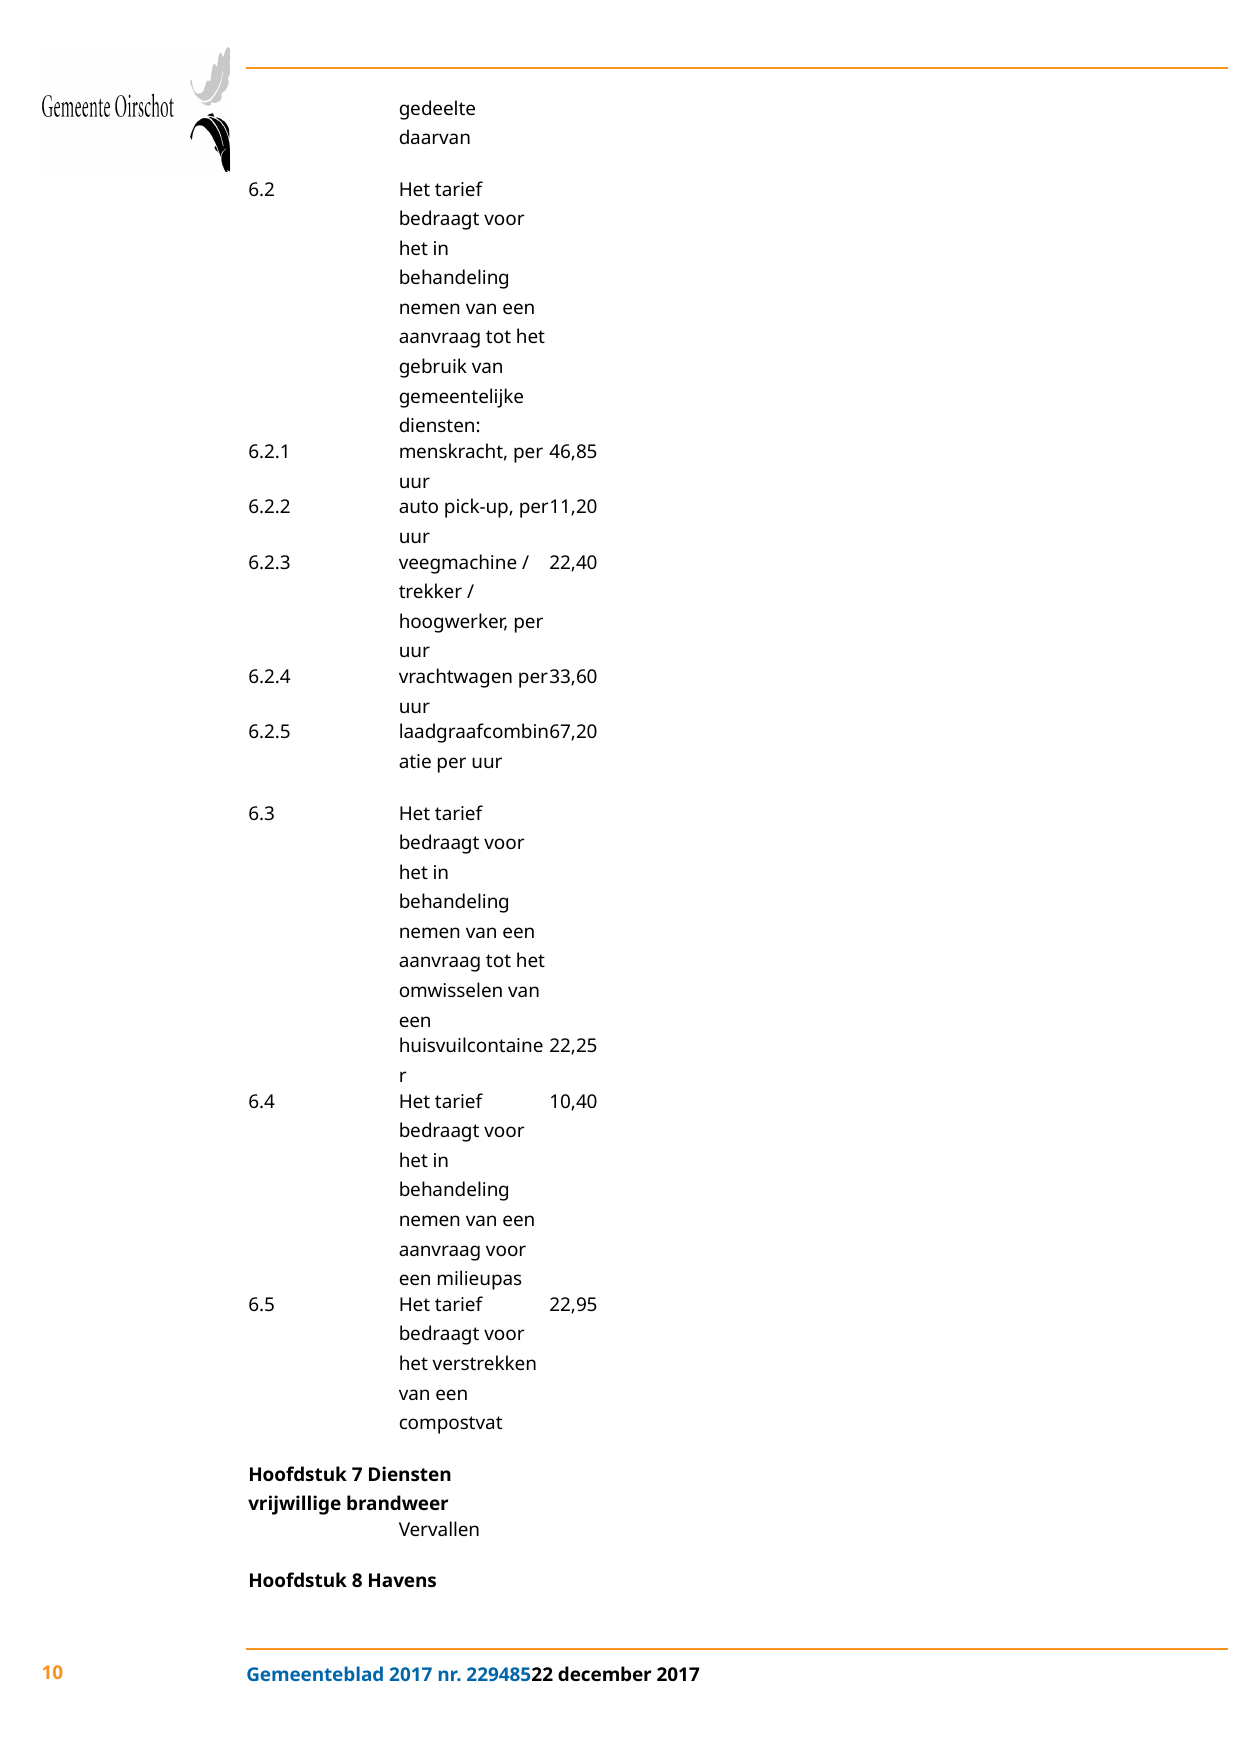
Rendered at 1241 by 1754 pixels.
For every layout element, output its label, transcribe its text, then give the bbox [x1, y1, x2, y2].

table_cell [700, 1461, 850, 1516]
table_cell 22,25 [549, 1033, 700, 1088]
table_cell 6.2.1 [248, 438, 398, 493]
table_cell [248, 1033, 398, 1088]
table_cell 33,60 [549, 663, 700, 719]
table_cell menskracht, per uur [399, 438, 549, 493]
table_cell Het tarief bedraagt voor het in behandeling nemen van een aanvraag tot het gebruik van gemeentelijke diensten: [399, 176, 549, 438]
table_cell [700, 1088, 850, 1291]
table_cell [248, 1542, 398, 1568]
table_cell [549, 1516, 700, 1542]
table_cell [549, 774, 700, 800]
table_cell [248, 1435, 398, 1461]
table_cell [700, 719, 850, 774]
table_cell [248, 1516, 398, 1542]
table_cell [700, 1291, 850, 1435]
table_cell [700, 549, 850, 663]
table_cell [549, 95, 700, 150]
table_cell 46,85 [549, 438, 700, 493]
table_cell [700, 1033, 850, 1088]
table_cell [549, 150, 700, 176]
table_cell Hoofdstuk 8 Havens [248, 1568, 549, 1593]
table_cell 10,40 [549, 1088, 700, 1291]
table_cell auto pick-up, per uur [399, 494, 549, 549]
table_cell gedeelte daarvan [399, 95, 549, 150]
table_cell [700, 1568, 850, 1593]
table_cell laadgraafcombinatie per uur [399, 719, 549, 774]
table_cell [399, 774, 549, 800]
table_cell 22,95 [549, 1291, 700, 1435]
table_cell Vervallen [399, 1516, 549, 1542]
table_cell [700, 438, 850, 493]
table_cell [399, 1542, 549, 1568]
table_cell [700, 150, 850, 176]
table_cell 22,40 [549, 549, 700, 663]
table_cell [700, 1542, 850, 1568]
table_cell 6.2 [248, 176, 398, 438]
table_cell [549, 1461, 700, 1516]
table_cell [549, 800, 700, 1032]
table_cell [700, 800, 850, 1032]
picture [41, 47, 231, 172]
table_cell [700, 774, 850, 800]
table_cell vrachtwagen per uur [399, 663, 549, 719]
table_cell 6.2.2 [248, 494, 398, 549]
table_cell [549, 176, 700, 438]
table_cell 67,20 [549, 719, 700, 774]
table_cell huisvuilcontainer [399, 1033, 549, 1088]
table_cell [549, 1568, 700, 1593]
table_cell [248, 774, 398, 800]
table_cell [700, 663, 850, 719]
table_cell 6.5 [248, 1291, 398, 1435]
table_cell [399, 1435, 549, 1461]
table_cell Het tarief bedraagt voor het verstrekken van een compostvat [399, 1291, 549, 1435]
table_cell [700, 176, 850, 438]
table_cell veegmachine / trekker / hoogwerker, per uur [399, 549, 549, 663]
table_cell [399, 150, 549, 176]
table_cell 6.4 [248, 1088, 398, 1291]
table_cell 6.2.5 [248, 719, 398, 774]
table_cell [248, 95, 398, 150]
table_cell [549, 1542, 700, 1568]
table_cell Hoofdstuk 7 Diensten vrijwillige brandweer [248, 1461, 549, 1516]
table_cell 6.3 [248, 800, 398, 1032]
table_cell [700, 1516, 850, 1542]
table_cell [549, 1435, 700, 1461]
table_cell [700, 494, 850, 549]
table_cell [248, 150, 398, 176]
table_cell 6.2.4 [248, 663, 398, 719]
table_cell [700, 95, 850, 150]
table_cell Het tarief bedraagt voor het in behandeling nemen van een aanvraag tot het omwisselen van een [399, 800, 549, 1032]
table_cell 11,20 [549, 494, 700, 549]
table_cell 6.2.3 [248, 549, 398, 663]
table_cell [700, 1435, 850, 1461]
table_cell Het tarief bedraagt voor het in behandeling nemen van een aanvraag voor een milieupas [399, 1088, 549, 1291]
